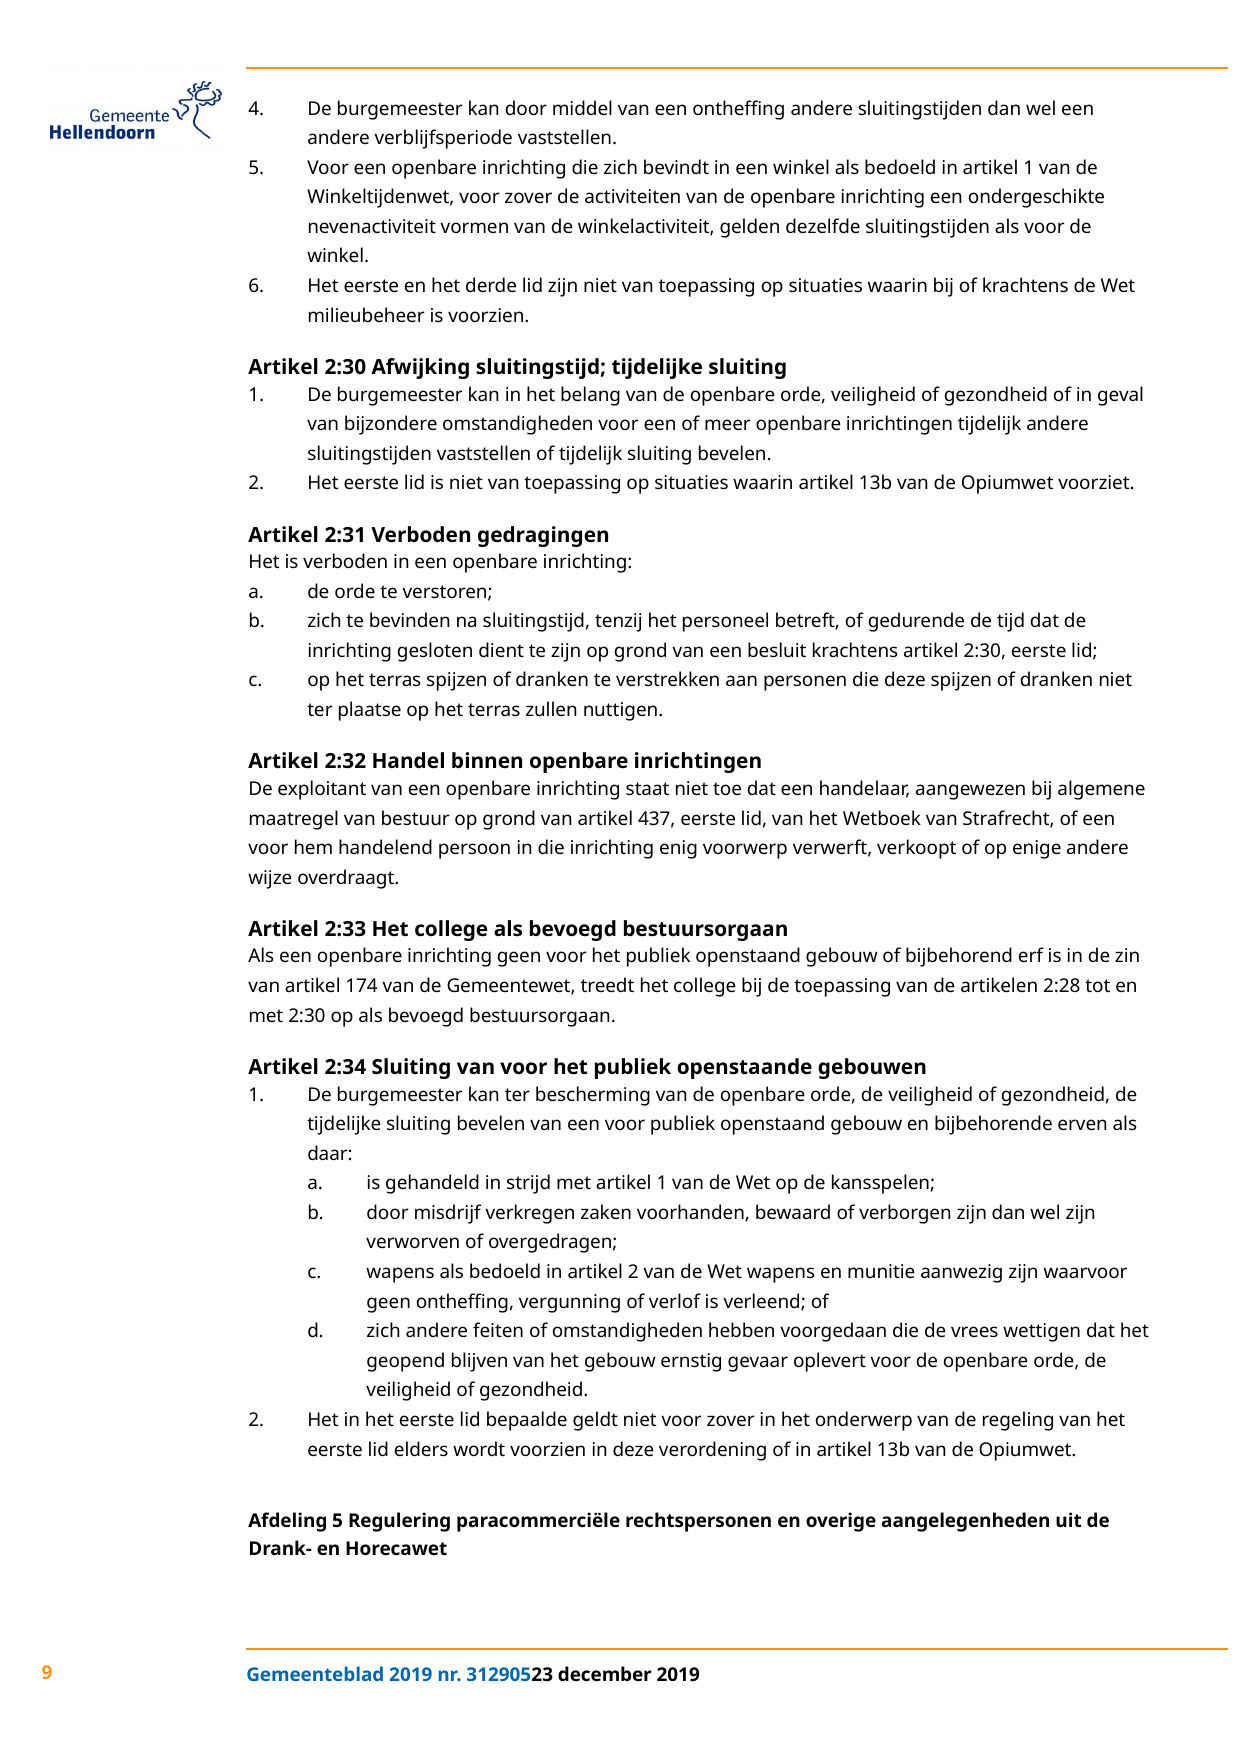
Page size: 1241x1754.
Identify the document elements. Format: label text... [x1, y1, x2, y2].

text Afdeling 5 Regulering paracommerciële rechtspersonen en overige aangelegenheden uit de Drank- en Horecawet [248, 1507, 1152, 1561]
list Voor een openbare inrichting die zich bevindt in een winkel als bedoeld in artikel 1 van de Winkeltijdenwet, voor zover de activiteiten van de openbare inrichting een ondergeschikte nevenactiviteit vormen van de winkelactiviteit, gelden dezelfde sluitingstijden als voor de winkel. [248, 154, 1152, 268]
text Artikel 2:32 Handel binnen openbare inrichtingen [248, 747, 1152, 775]
text Artikel 2:31 Verboden gedragingen [248, 520, 1152, 548]
list zich te bevinden na sluitingstijd, tenzij het personeel betreft, of gedurende de tijd dat de inrichting gesloten dient te zijn op grond van een besluit krachtens artikel 2:30, eerste lid; [248, 607, 1152, 663]
list De burgemeester kan in het belang van de openbare orde, veiligheid of gezondheid of in geval van bijzondere omstandigheden voor een of meer openbare inrichtingen tijdelijk andere sluitingstijden vaststellen of tijdelijk sluiting bevelen. [248, 381, 1152, 466]
list door misdrijf verkregen zaken voorhanden, bewaard of verborgen zijn dan wel zijn verworven of overgedragen; [307, 1199, 1152, 1254]
list op het terras spijzen of dranken te verstrekken aan personen die deze spijzen of dranken niet ter plaatse op het terras zullen nuttigen. [248, 667, 1152, 722]
text De exploitant van een openbare inrichting staat niet toe dat een handelaar, aangewezen bij algemene maatregel van bestuur op grond van artikel 437, eerste lid, van het Wetboek van Strafrecht, of een voor hem handelend persoon in die inrichting enig voorwerp verwerft, verkoopt of op enige andere wijze overdraagt. [248, 775, 1152, 889]
picture [41, 47, 231, 172]
list Het in het eerste lid bepaalde geldt niet voor zover in het onderwerp van de regeling van het eerste lid elders wordt voorzien in deze verordening of in artikel 13b van de Opiumwet. [248, 1406, 1152, 1461]
list Het eerste lid is niet van toepassing op situaties waarin artikel 13b van de Opiumwet voorziet. [248, 469, 1152, 495]
list Het eerste en het derde lid zijn niet van toepassing op situaties waarin bij of krachtens de Wet milieubeheer is voorzien. [248, 272, 1152, 328]
text Artikel 2:30 Afwijking sluitingstijd; tijdelijke sluiting [248, 352, 1152, 381]
text Artikel 2:34 Sluiting van voor het publiek openstaande gebouwen [248, 1052, 1152, 1081]
text Als een openbare inrichting geen voor het publiek openstaand gebouw of bijbehorend erf is in de zin van artikel 174 van de Gemeentewet, treedt het college bij de toepassing van de artikelen 2:28 tot en met 2:30 op als bevoegd bestuursorgaan. [248, 943, 1152, 1028]
list is gehandeld in strijd met artikel 1 van de Wet op de kansspelen; [307, 1169, 1152, 1195]
text Het is verboden in een openbare inrichting: [248, 548, 1152, 574]
list wapens als bedoeld in artikel 2 van de Wet wapens en munitie aanwezig zijn waarvoor geen ontheffing, vergunning of verlof is verleend; of [307, 1258, 1152, 1313]
list zich andere feiten of omstandigheden hebben voorgedaan die de vrees wettigen dat het geopend blijven van het gebouw ernstig gevaar oplevert voor de openbare orde, de veiligheid of gezondheid. [307, 1317, 1152, 1402]
text Artikel 2:33 Het college als bevoegd bestuursorgaan [248, 914, 1152, 943]
list de orde te verstoren; [248, 578, 1152, 604]
list De burgemeester kan ter bescherming van de openbare orde, de veiligheid of gezondheid, de tijdelijke sluiting bevelen van een voor publiek openstaand gebouw en bijbehorende erven als daar: [248, 1081, 1152, 1166]
list De burgemeester kan door middel van een ontheffing andere sluitingstijden dan wel een andere verblijfsperiode vaststellen. [248, 95, 1152, 150]
